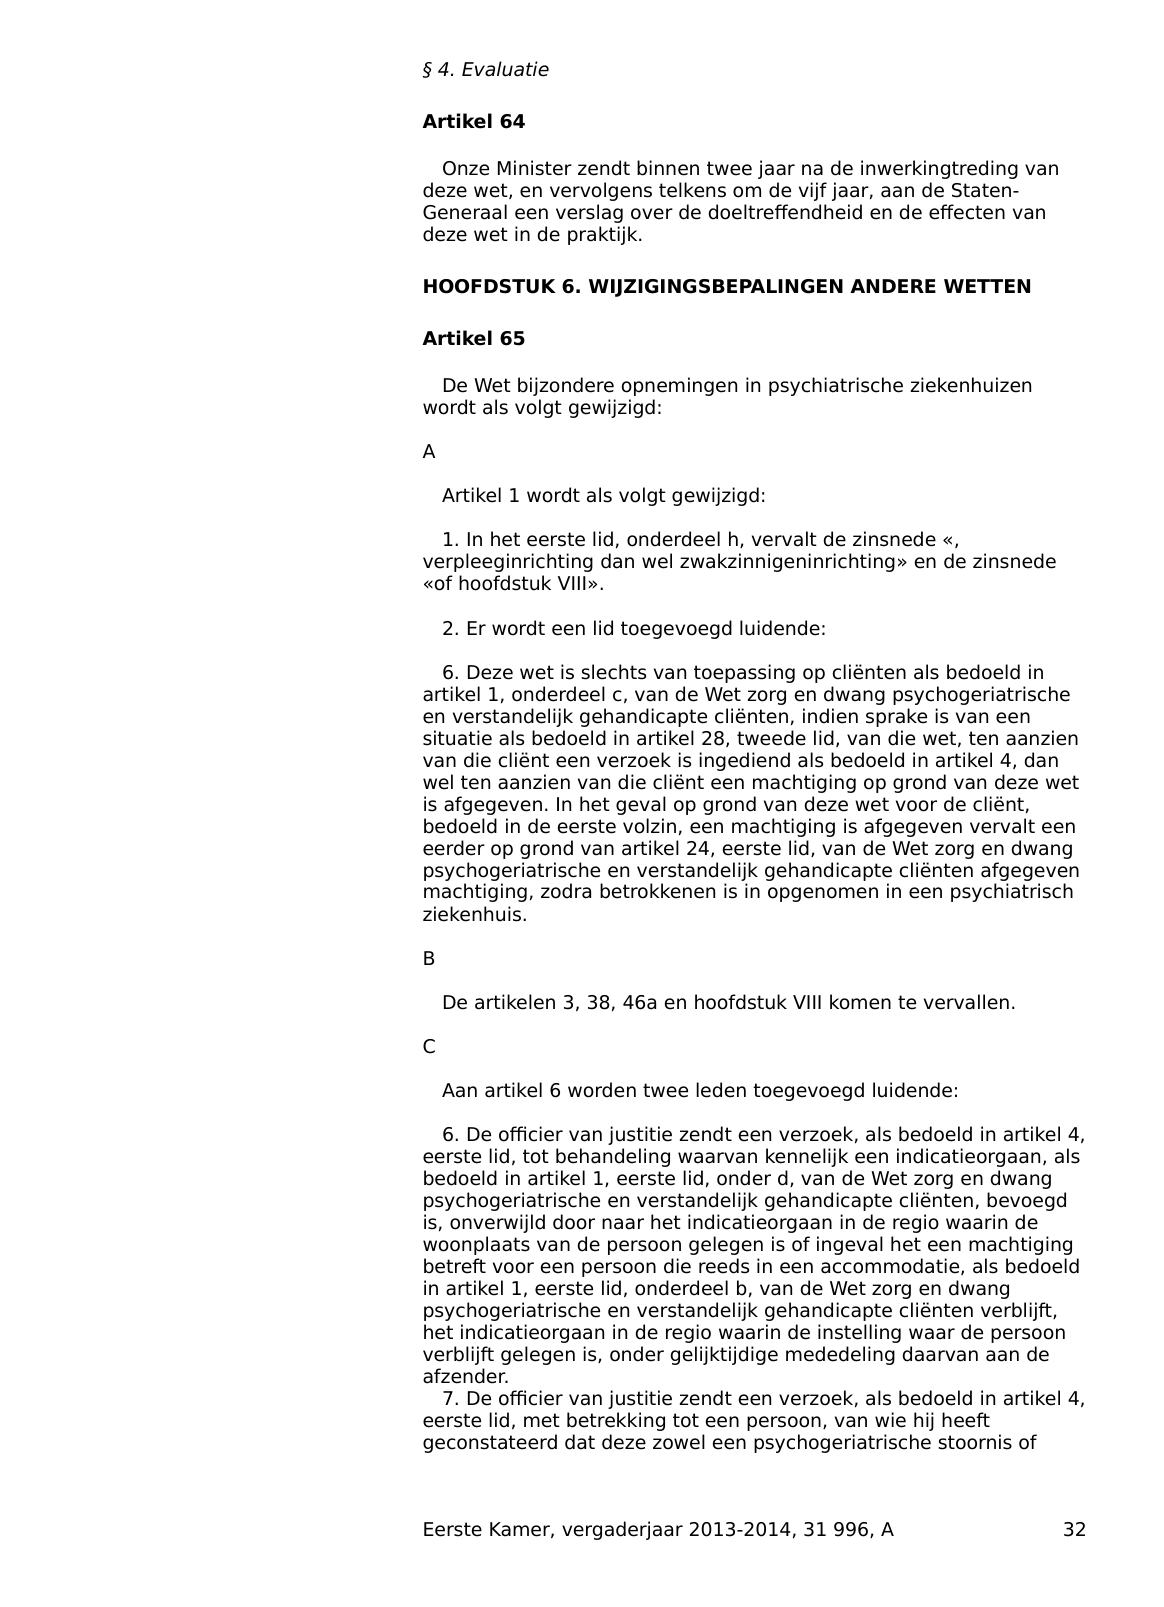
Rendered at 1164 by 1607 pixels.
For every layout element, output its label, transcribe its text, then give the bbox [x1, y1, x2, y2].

text De Wet bijzondere opnemingen in psychiatrische ziekenhuizen wordt als volgt gewijzigd: [422, 375, 1087, 419]
text 6. Deze wet is slechts van toepassing op cliënten als bedoeld in artikel 1, onderdeel c, van de Wet zorg en dwang psychogeriatrische en verstandelijk gehandicapte cliënten, indien sprake is van een situatie als bedoeld in artikel 28, tweede lid, van die wet, ten aanzien van die cliënt een verzoek is ingediend als bedoeld in artikel 4, dan wel ten aanzien van die cliënt een machtiging op grond van deze wet is afgegeven. In het geval op grond van deze wet voor de cliënt, bedoeld in de eerste volzin, een machtiging is afgegeven vervalt een eerder op grond van artikel 24, eerste lid, van de Wet zorg en dwang psychogeriatrische en verstandelijk gehandicapte cliënten afgegeven machtiging, zodra betrokkenen is in opgenomen in een psychiatrisch ziekenhuis. [422, 662, 1087, 925]
subtitle Artikel 64 [422, 111, 1087, 133]
text B [422, 948, 1087, 969]
text 1. In het eerste lid, onderdeel h, vervalt de zinsnede «, verpleeginrichting dan wel zwakzinnigeninrichting» en de zinsnede «of hoofdstuk VIII». [422, 529, 1087, 595]
text 2. Er wordt een lid toegevoegd luidende: [422, 617, 1087, 639]
subtitle HOOFDSTUK 6. WIJZIGINGSBEPALINGEN ANDERE WETTEN [422, 276, 1087, 298]
subtitle Artikel 65 [422, 328, 1087, 350]
text Aan artikel 6 worden twee leden toegevoegd luidende: [422, 1080, 1087, 1102]
text De artikelen 3, 38, 46a en hoofdstuk VIII komen te vervallen. [422, 992, 1087, 1014]
text 6. De officier van justitie zendt een verzoek, als bedoeld in artikel 4, eerste lid, tot behandeling waarvan kennelijk een indicatieorgaan, als bedoeld in artikel 1, eerste lid, onder d, van de Wet zorg en dwang psychogeriatrische en verstandelijk gehandicapte cliënten, bevoegd is, onverwijld door naar het indicatieorgaan in de regio waarin de woonplaats van de persoon gelegen is of ingeval het een machtiging betreft voor een persoon die reeds in een accommodatie, als bedoeld in artikel 1, eerste lid, onderdeel b, van de Wet zorg en dwang psychogeriatrische en verstandelijk gehandicapte cliënten verblijft, het indicatieorgaan in de regio waarin de instelling waar de persoon verblijft gelegen is, onder gelijktijdige mededeling daarvan aan de afzender. [422, 1124, 1087, 1388]
text C [422, 1036, 1087, 1058]
text 7. De officier van justitie zendt een verzoek, als bedoeld in artikel 4, eerste lid, met betrekking tot een persoon, van wie hij heeft geconstateerd dat deze zowel een psychogeriatrische stoornis of [422, 1388, 1087, 1454]
subtitle § 4. Evaluatie [422, 59, 1087, 81]
text A [422, 441, 1087, 463]
text Onze Minister zendt binnen twee jaar na de inwerkingtreding van deze wet, en vervolgens telkens om de vijf jaar, aan de Staten-Generaal een verslag over de doeltreffendheid en de effecten van deze wet in de praktijk. [422, 158, 1087, 246]
text Artikel 1 wordt als volgt gewijzigd: [422, 485, 1087, 507]
